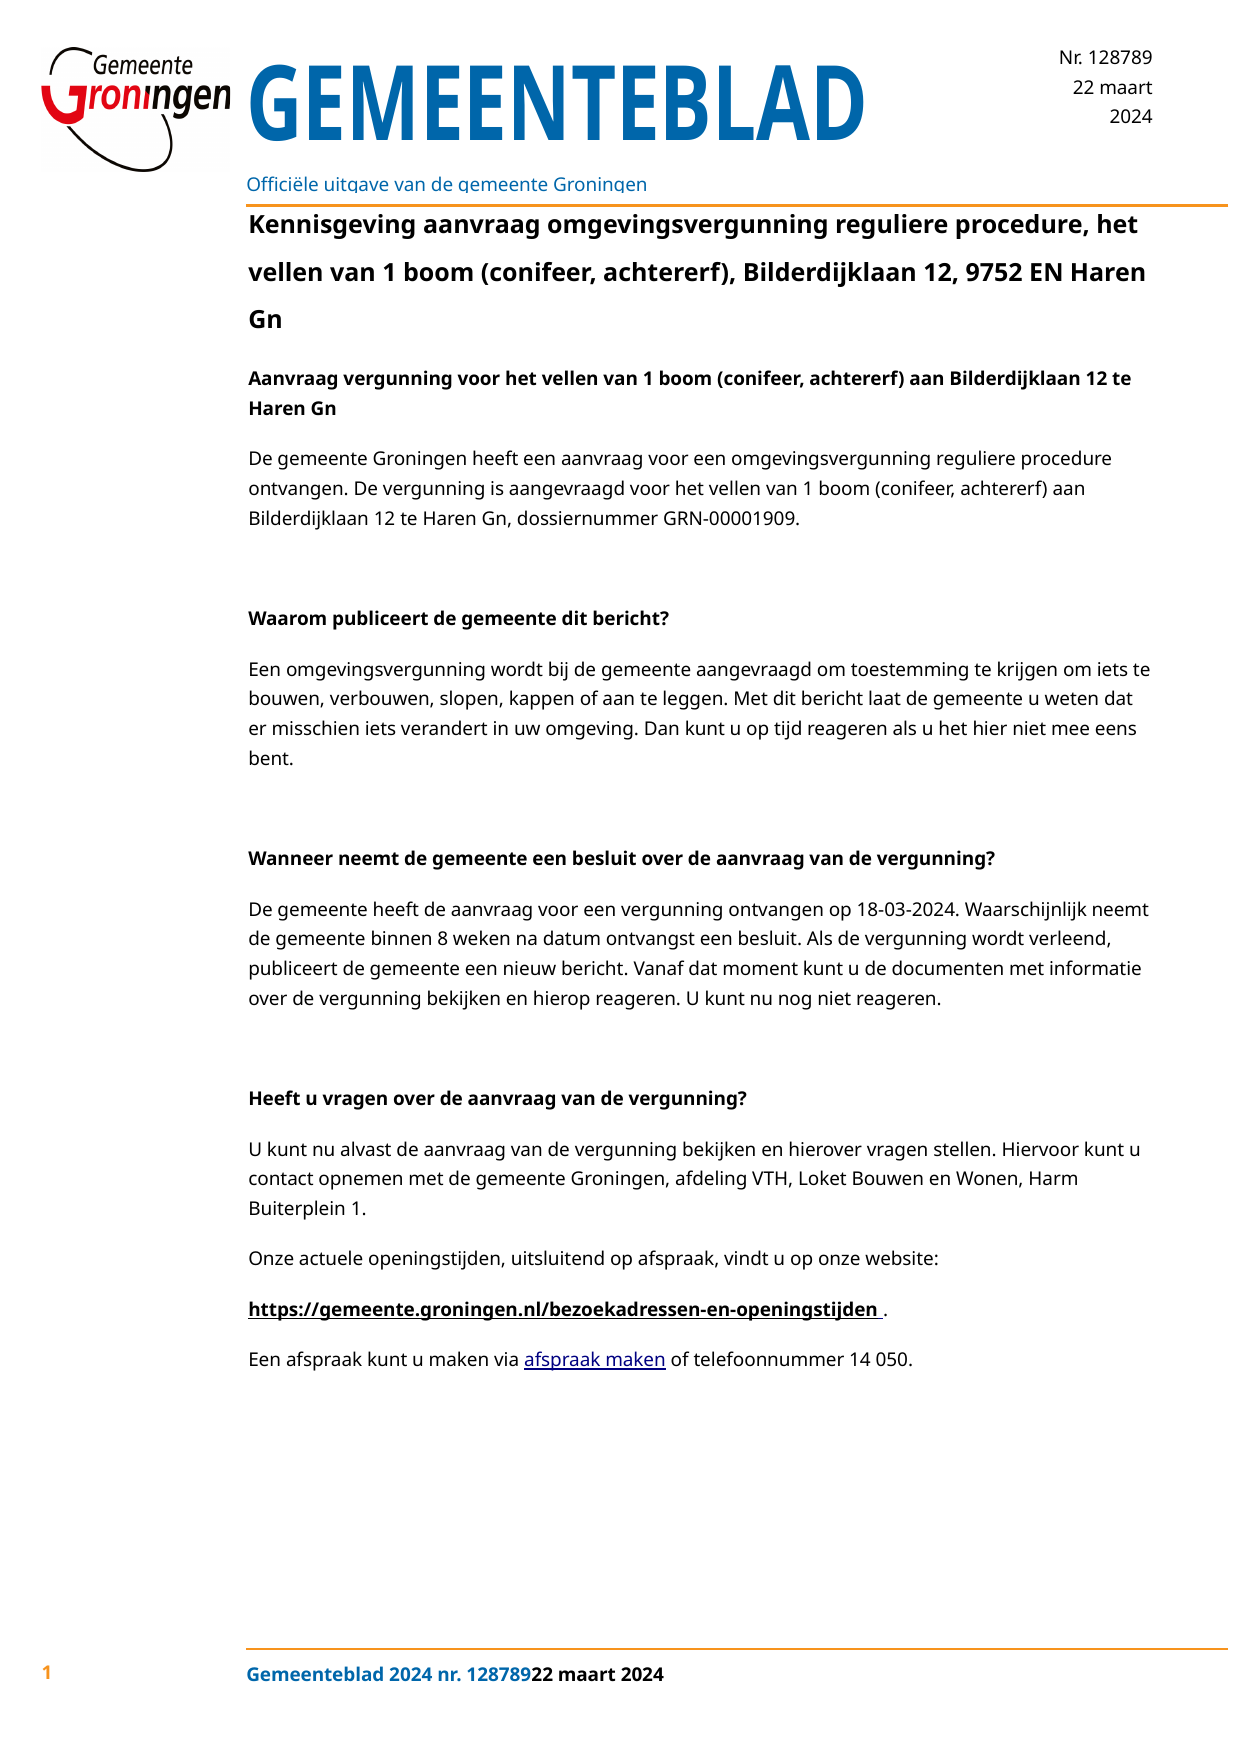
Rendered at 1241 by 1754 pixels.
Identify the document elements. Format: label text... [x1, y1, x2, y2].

text U kunt nu alvast de aanvraag van de vergunning bekijken en hierover vragen stellen. Hiervoor kunt u contact opnemen met de gemeente Groningen, afdeling VTH, Loket Bouwen en Wonen, Harm Buiterplein 1. [248, 1136, 1152, 1221]
text https://gemeente.groningen.nl/bezoekadressen-en-openingstijden . [248, 1296, 1152, 1322]
text Aanvraag vergunning voor het vellen van 1 boom (conifeer, achtererf) aan Bilderdijklaan 12 te Haren Gn [248, 366, 1152, 421]
text De gemeente heeft de aanvraag voor een vergunning ontvangen op 18-03-2024. Waarschijnlijk neemt de gemeente binnen 8 weken na datum ontvangst een besluit. Als de vergunning wordt verleend, publiceert de gemeente een nieuw bericht. Vanaf dat moment kunt u de documenten met informatie over de vergunning bekijken en hierop reageren. U kunt nu nog niet reageren. [248, 896, 1152, 1010]
text Een afspraak kunt u maken via afspraak maken of telefoonnummer 14 050. [248, 1346, 1152, 1372]
text Een omgevingsvergunning wordt bij de gemeente aangevraagd om toestemming te krijgen om iets te bouwen, verbouwen, slopen, kappen of aan te leggen. Met dit bericht laat de gemeente u weten dat er misschien iets verandert in uw omgeving. Dan kunt u op tijd reageren als u het hier niet mee eens bent. [248, 656, 1152, 770]
text Kennisgeving aanvraag omgevingsvergunning reguliere procedure, het vellen van 1 boom (conifeer, achtererf), Bilderdijklaan 12, 9752 EN Haren Gn [248, 207, 1152, 336]
text Heeft u vragen over de aanvraag van de vergunning? [248, 1086, 1152, 1111]
picture [41, 47, 231, 172]
text Waarom publiceert de gemeente dit bericht? [248, 606, 1152, 631]
text Onze actuele openingstijden, uitsluitend op afspraak, vindt u op onze website: [248, 1246, 1152, 1271]
text Wanneer neemt de gemeente een besluit over de aanvraag van de vergunning? [248, 846, 1152, 871]
text De gemeente Groningen heeft een aanvraag voor een omgevingsvergunning reguliere procedure ontvangen. De vergunning is aangevraagd voor het vellen van 1 boom (conifeer, achtererf) aan Bilderdijklaan 12 te Haren Gn, dossiernummer GRN-00001909. [248, 446, 1152, 530]
